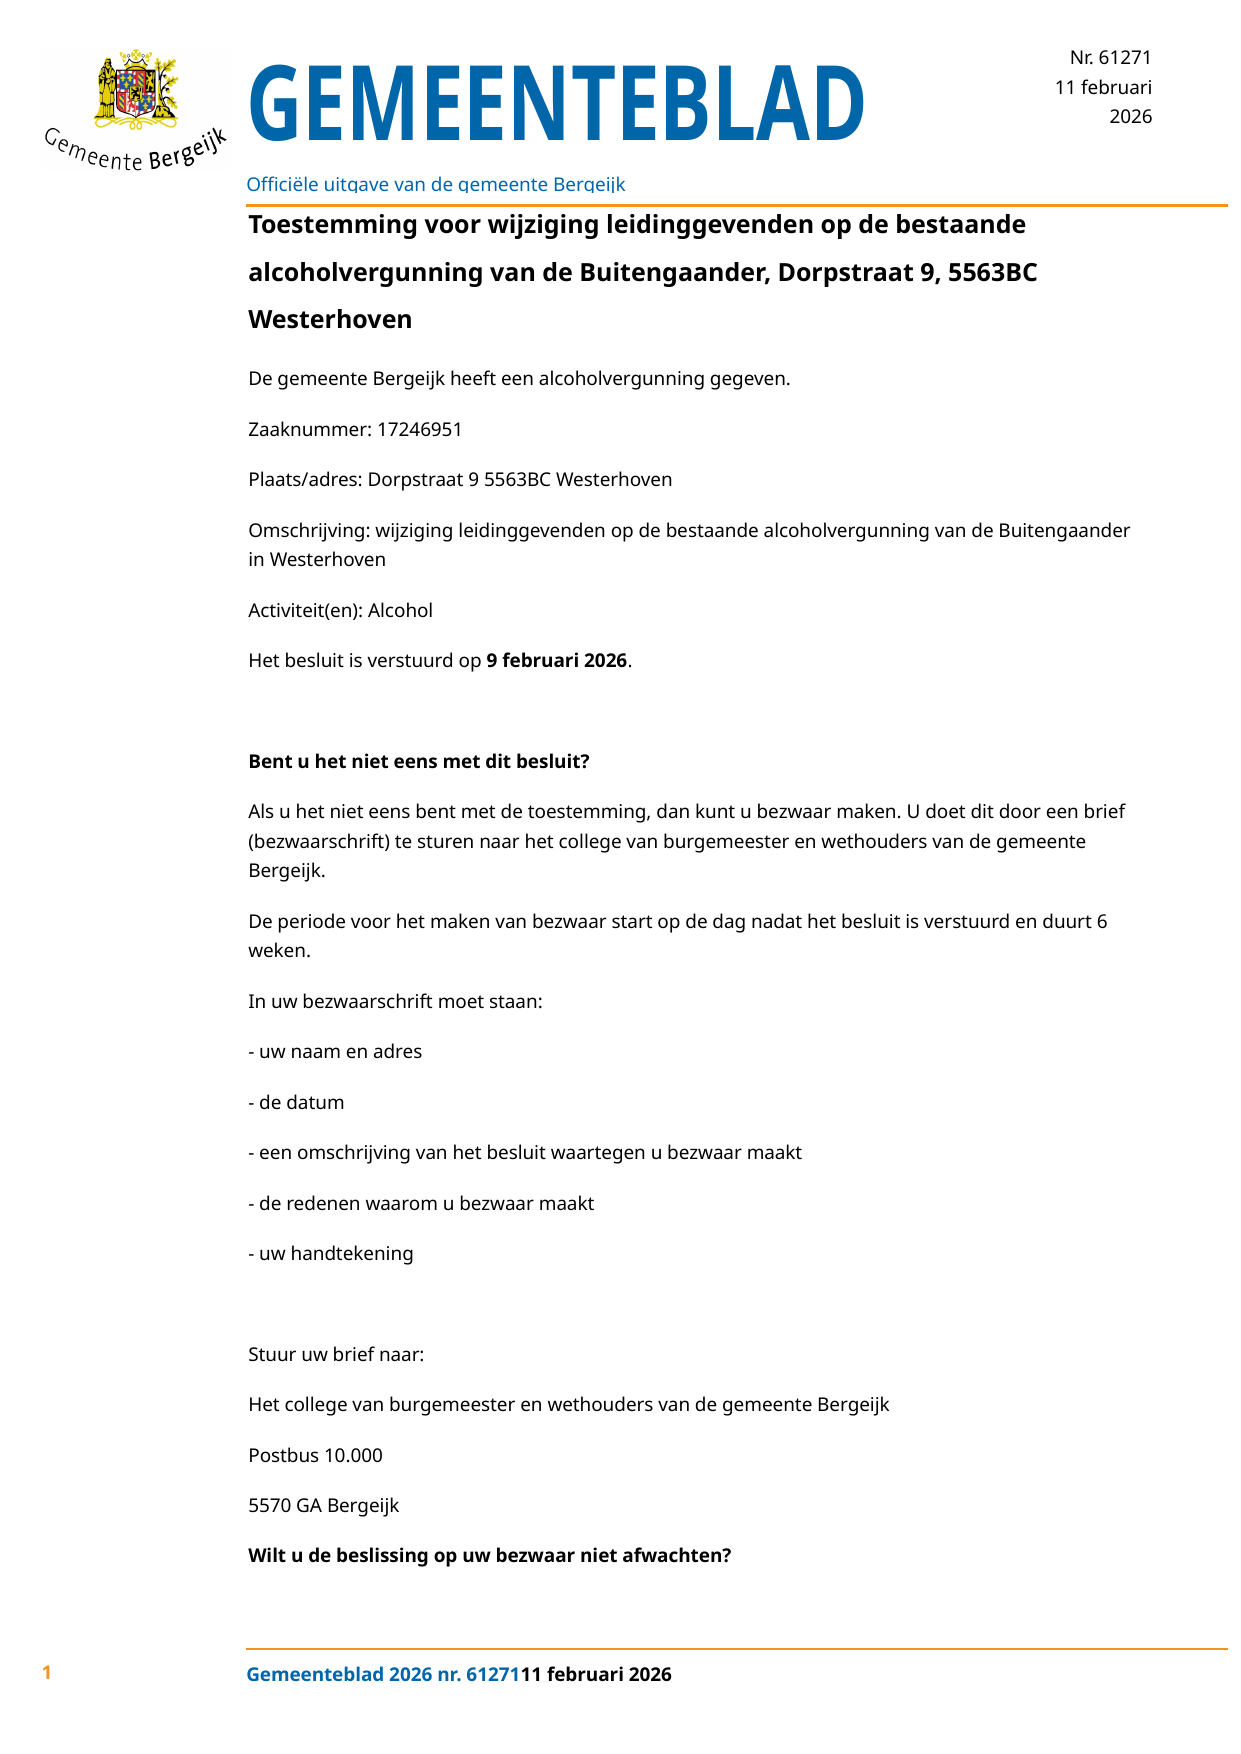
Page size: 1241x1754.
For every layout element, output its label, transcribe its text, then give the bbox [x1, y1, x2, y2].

text - uw handtekening [248, 1240, 1152, 1266]
text Het college van burgemeester en wethouders van de gemeente Bergeijk [248, 1391, 1152, 1417]
text - de redenen waarom u bezwaar maakt [248, 1190, 1152, 1215]
text Het besluit is verstuurd op 9 februari 2026. [248, 647, 1152, 673]
text Wilt u de beslissing op uw bezwaar niet afwachten? [248, 1543, 1152, 1568]
text Omschrijving: wijziging leidinggevenden op de bestaande alcoholvergunning van de Buitengaander in Westerhoven [248, 517, 1152, 572]
picture [41, 47, 231, 172]
text Toestemming voor wijziging leidinggevenden op de bestaande alcoholvergunning van de Buitengaander, Dorpstraat 9, 5563BC Westerhoven [248, 207, 1152, 336]
text In uw bezwaarschrift moet staan: [248, 988, 1152, 1014]
text Postbus 10.000 [248, 1442, 1152, 1467]
text Activiteit(en): Alcohol [248, 597, 1152, 622]
text - een omschrijving van het besluit waartegen u bezwaar maakt [248, 1139, 1152, 1165]
text 5570 GA Bergeijk [248, 1492, 1152, 1518]
text Zaaknummer: 17246951 [248, 416, 1152, 442]
text - de datum [248, 1089, 1152, 1114]
text - uw naam en adres [248, 1038, 1152, 1064]
text De gemeente Bergeijk heeft een alcoholvergunning gegeven. [248, 366, 1152, 391]
text Plaats/adres: Dorpstraat 9 5563BC Westerhoven [248, 466, 1152, 492]
text Bent u het niet eens met dit besluit? [248, 748, 1152, 774]
text De periode voor het maken van bezwaar start op de dag nadat het besluit is verstuurd en duurt 6 weken. [248, 908, 1152, 963]
text Stuur uw brief naar: [248, 1341, 1152, 1367]
text Als u het niet eens bent met de toestemming, dan kunt u bezwaar maken. U doet dit door een brief (bezwaarschrift) te sturen naar het college van burgemeester en wethouders van de gemeente Bergeijk. [248, 798, 1152, 883]
